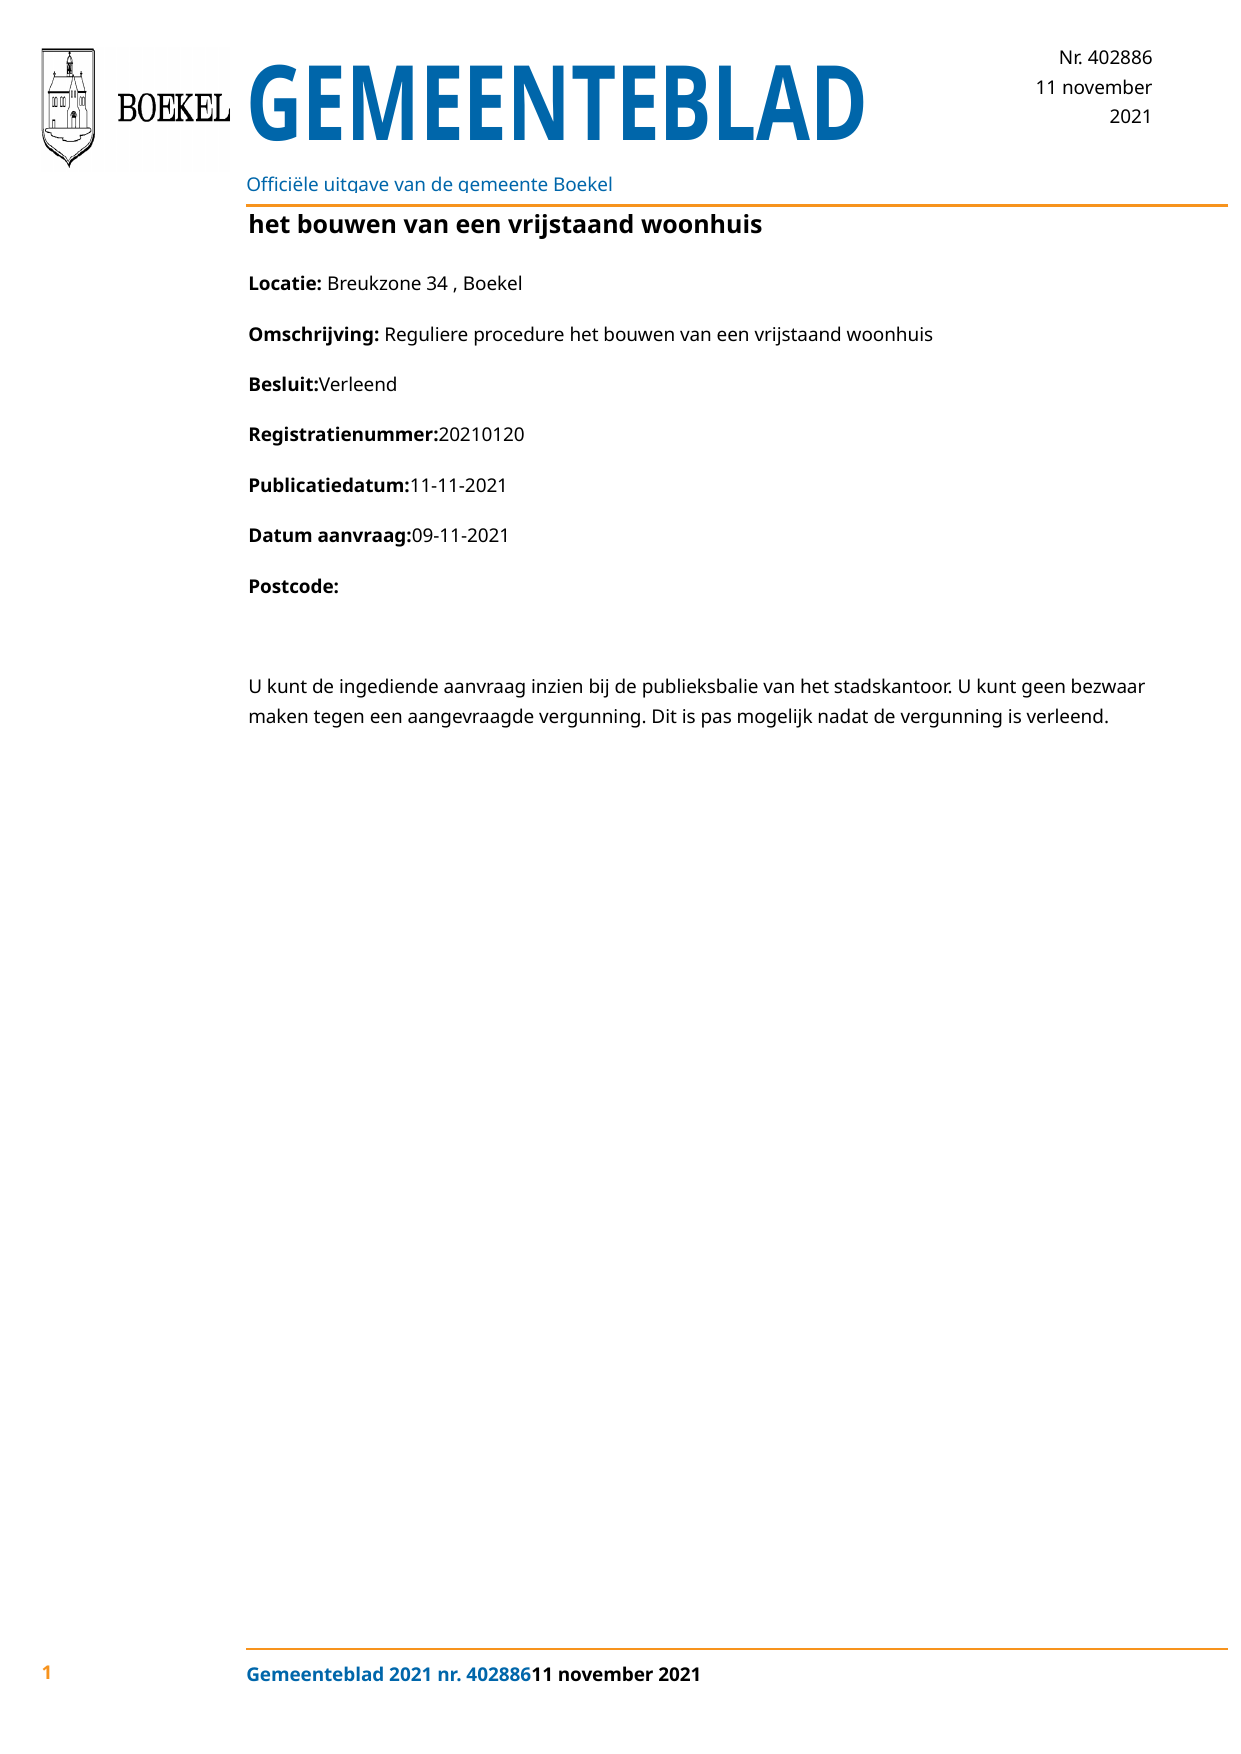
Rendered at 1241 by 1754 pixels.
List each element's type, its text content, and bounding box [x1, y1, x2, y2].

text Registratienummer:20210120 [248, 422, 1152, 447]
text Publicatiedatum:11-11-2021 [248, 472, 1152, 498]
picture [41, 47, 231, 172]
text Datum aanvraag:09-11-2021 [248, 522, 1152, 548]
text het bouwen van een vrijstaand woonhuis [248, 207, 1152, 241]
text Locatie: Breukzone 34 , Boekel [248, 270, 1152, 296]
text Omschrijving: Reguliere procedure het bouwen van een vrijstaand woonhuis [248, 321, 1152, 346]
text Postcode: [248, 573, 1152, 598]
text U kunt de ingediende aanvraag inzien bij de publieksbalie van het stadskantoor. U kunt geen bezwaar maken tegen een aangevraagde vergunning. Dit is pas mogelijk nadat de vergunning is verleend. [248, 674, 1152, 729]
text Besluit:Verleend [248, 371, 1152, 397]
